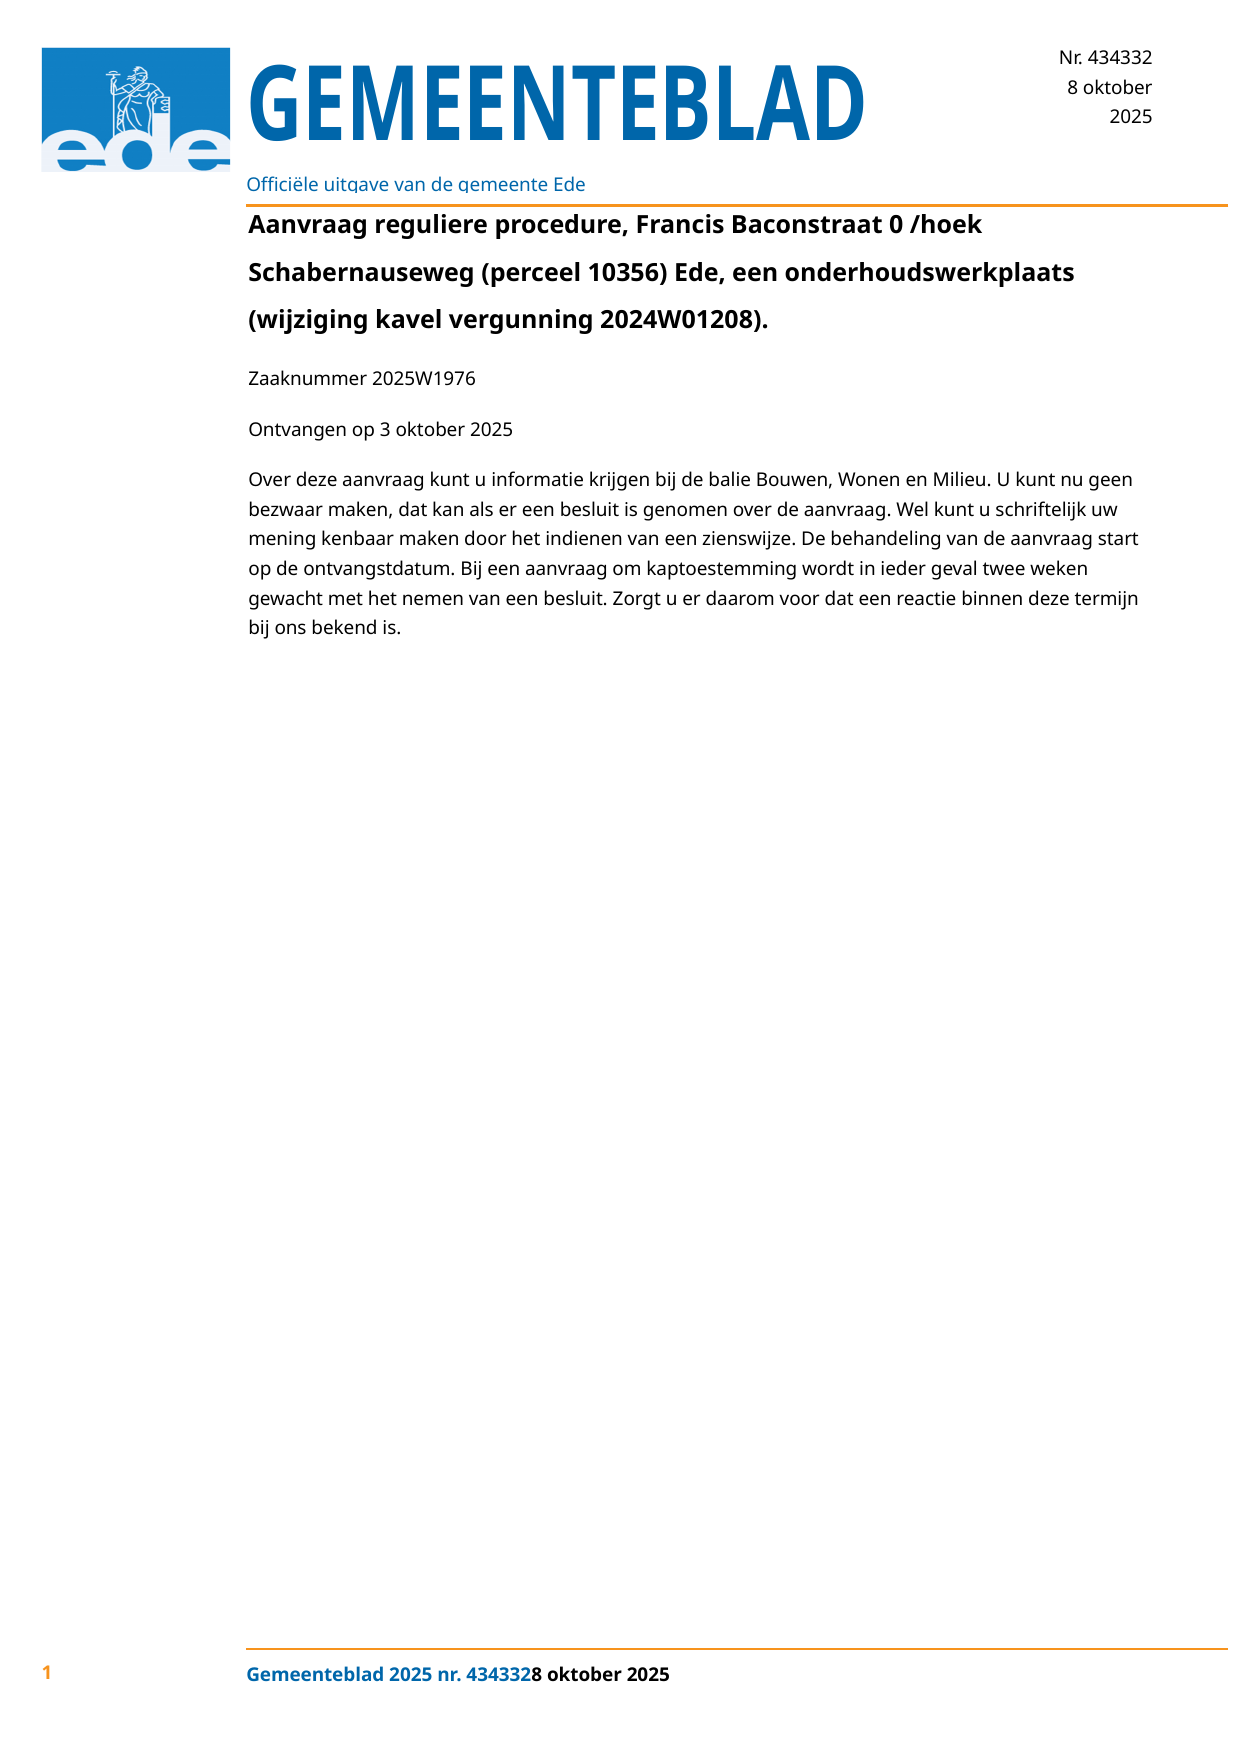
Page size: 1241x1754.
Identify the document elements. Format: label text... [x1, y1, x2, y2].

text Aanvraag reguliere procedure, Francis Baconstraat 0 /hoek Schabernauseweg (perceel 10356) Ede, een onderhoudswerkplaats (wijziging kavel vergunning 2024W01208). [248, 207, 1152, 336]
picture [41, 47, 231, 172]
text Over deze aanvraag kunt u informatie krijgen bij de balie Bouwen, Wonen en Milieu. U kunt nu geen bezwaar maken, dat kan als er een besluit is genomen over de aanvraag. Wel kunt u schriftelijk uw mening kenbaar maken door het indienen van een zienswijze. De behandeling van de aanvraag start op de ontvangstdatum. Bij een aanvraag om kaptoestemming wordt in ieder geval twee weken gewacht met het nemen van een besluit. Zorgt u er daarom voor dat een reactie binnen deze termijn bij ons bekend is. [248, 466, 1152, 640]
text Zaaknummer 2025W1976 [248, 366, 1152, 391]
text Ontvangen op 3 oktober 2025 [248, 416, 1152, 442]
